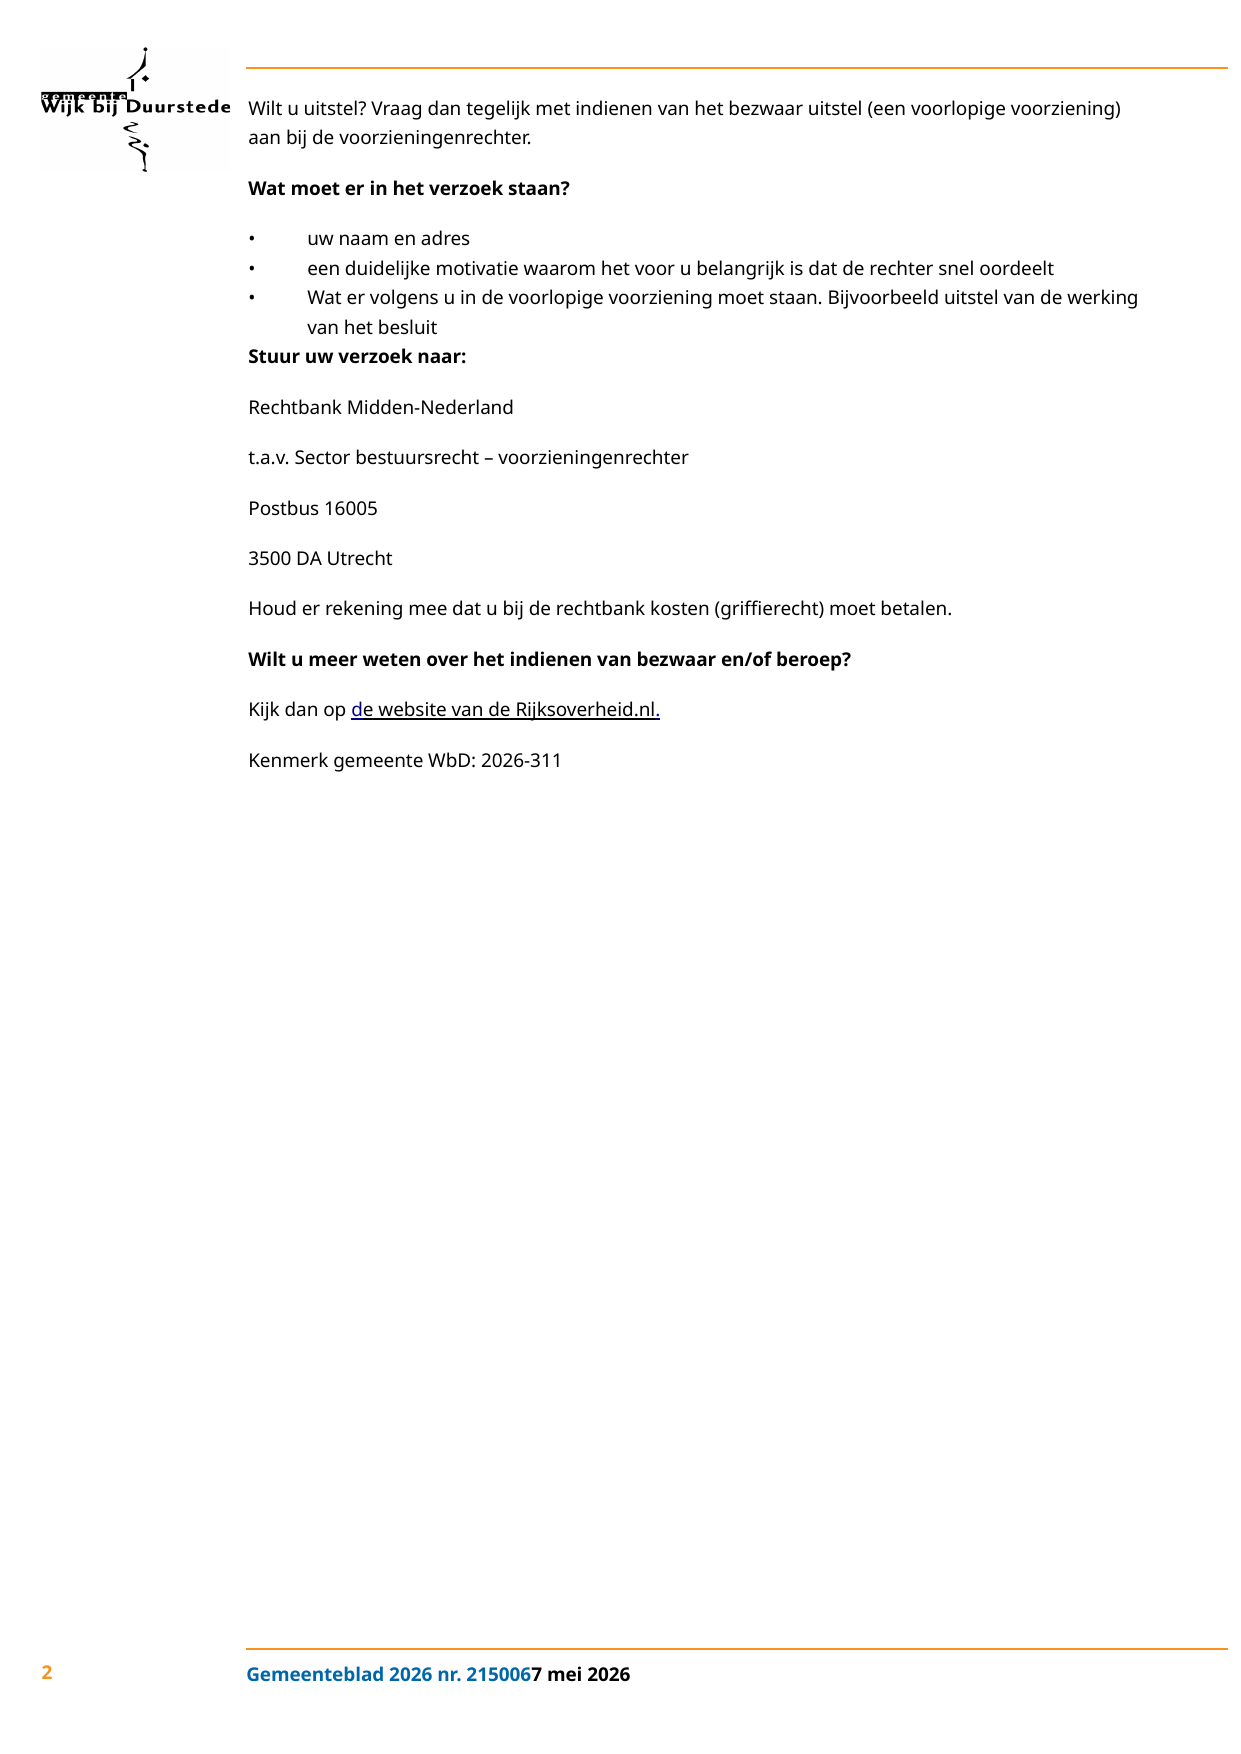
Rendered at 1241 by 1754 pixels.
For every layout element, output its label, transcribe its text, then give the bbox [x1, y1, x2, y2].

text Kijk dan op de website van de Rijksoverheid.nl. [248, 696, 1152, 722]
text Wat moet er in het verzoek staan? [248, 175, 1152, 201]
text 3500 DA Utrecht [248, 545, 1152, 571]
text Rechtbank Midden-Nederland [248, 394, 1152, 420]
list Wat er volgens u in de voorlopige voorziening moet staan. Bijvoorbeeld uitstel van de werking van het besluit [248, 284, 1152, 340]
list een duidelijke motivatie waarom het voor u belangrijk is dat de rechter snel oordeelt [248, 255, 1152, 281]
text Houd er rekening mee dat u bij de rechtbank kosten (griffierecht) moet betalen. [248, 596, 1152, 621]
text Wilt u meer weten over het indienen van bezwaar en/of beroep? [248, 646, 1152, 672]
text Postbus 16005 [248, 495, 1152, 521]
text t.a.v. Sector bestuursrecht – voorzieningenrechter [248, 444, 1152, 470]
text Kenmerk gemeente WbD: 2026-311 [248, 747, 1152, 773]
text Wilt u uitstel? Vraag dan tegelijk met indienen van het bezwaar uitstel (een voorlopige voorziening) aan bij de voorzieningenrechter. [248, 95, 1152, 150]
picture [41, 47, 231, 172]
list uw naam en adres [248, 225, 1152, 251]
text Stuur uw verzoek naar: [248, 343, 1152, 369]
